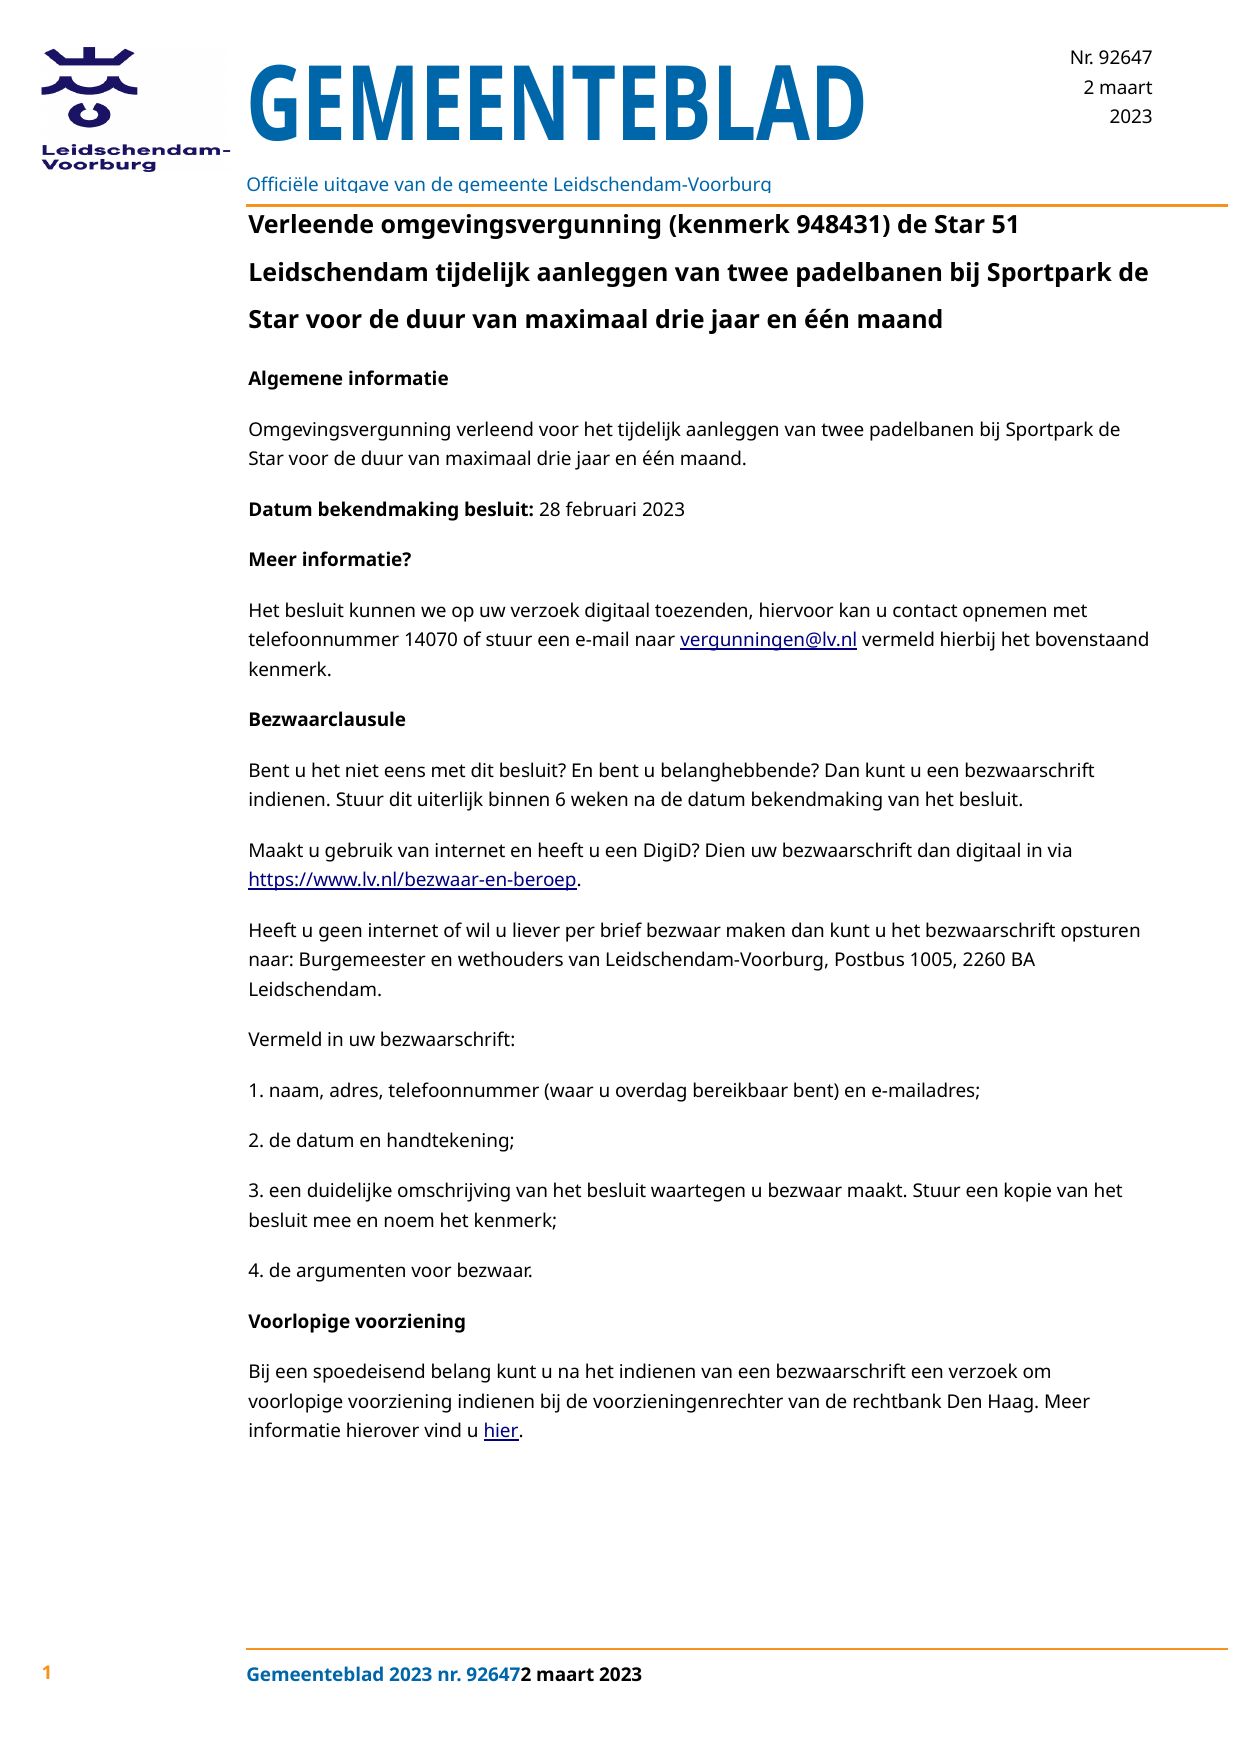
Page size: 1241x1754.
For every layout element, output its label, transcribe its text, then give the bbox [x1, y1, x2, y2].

text Bij een spoedeisend belang kunt u na het indienen van een bezwaarschrift een verzoek om voorlopige voorziening indienen bij de voorzieningenrechter van de rechtbank Den Haag. Meer informatie hierover vind u hier. [248, 1358, 1152, 1443]
text Verleende omgevingsvergunning (kenmerk 948431) de Star 51 Leidschendam tijdelijk aanleggen van twee padelbanen bij Sportpark de Star voor de duur van maximaal drie jaar en één maand [248, 207, 1152, 336]
text Voorlopige voorziening [248, 1308, 1152, 1334]
text Het besluit kunnen we op uw verzoek digitaal toezenden, hiervoor kan u contact opnemen met telefoonnummer 14070 of stuur een e-mail naar vergunningen@lv.nl vermeld hierbij het bovenstaand kenmerk. [248, 597, 1152, 682]
text Datum bekendmaking besluit: 28 februari 2023 [248, 496, 1152, 522]
text Meer informatie? [248, 546, 1152, 572]
picture [41, 47, 231, 172]
text 1. naam, adres, telefoonnummer (waar u overdag bereikbaar bent) en e-mailadres; [248, 1077, 1152, 1102]
text Heeft u geen internet of wil u liever per brief bezwaar maken dan kunt u het bezwaarschrift opsturen naar: Burgemeester en wethouders van Leidschendam-Voorburg, Postbus 1005, 2260 BA Leidschendam. [248, 917, 1152, 1002]
text Algemene informatie [248, 366, 1152, 391]
text Bezwaarclausule [248, 706, 1152, 732]
text Bent u het niet eens met dit besluit? En bent u belanghebbende? Dan kunt u een bezwaarschrift indienen. Stuur dit uiterlijk binnen 6 weken na de datum bekendmaking van het besluit. [248, 757, 1152, 812]
text 2. de datum en handtekening; [248, 1127, 1152, 1153]
text Vermeld in uw bezwaarschrift: [248, 1026, 1152, 1052]
text Maakt u gebruik van internet en heeft u een DigiD? Dien uw bezwaarschrift dan digitaal in via https://www.lv.nl/bezwaar-en-beroep. [248, 837, 1152, 892]
text 4. de argumenten voor bezwaar. [248, 1258, 1152, 1283]
text 3. een duidelijke omschrijving van het besluit waartegen u bezwaar maakt. Stuur een kopie van het besluit mee en noem het kenmerk; [248, 1178, 1152, 1233]
text Omgevingsvergunning verleend voor het tijdelijk aanleggen van twee padelbanen bij Sportpark de Star voor de duur van maximaal drie jaar en één maand. [248, 416, 1152, 471]
